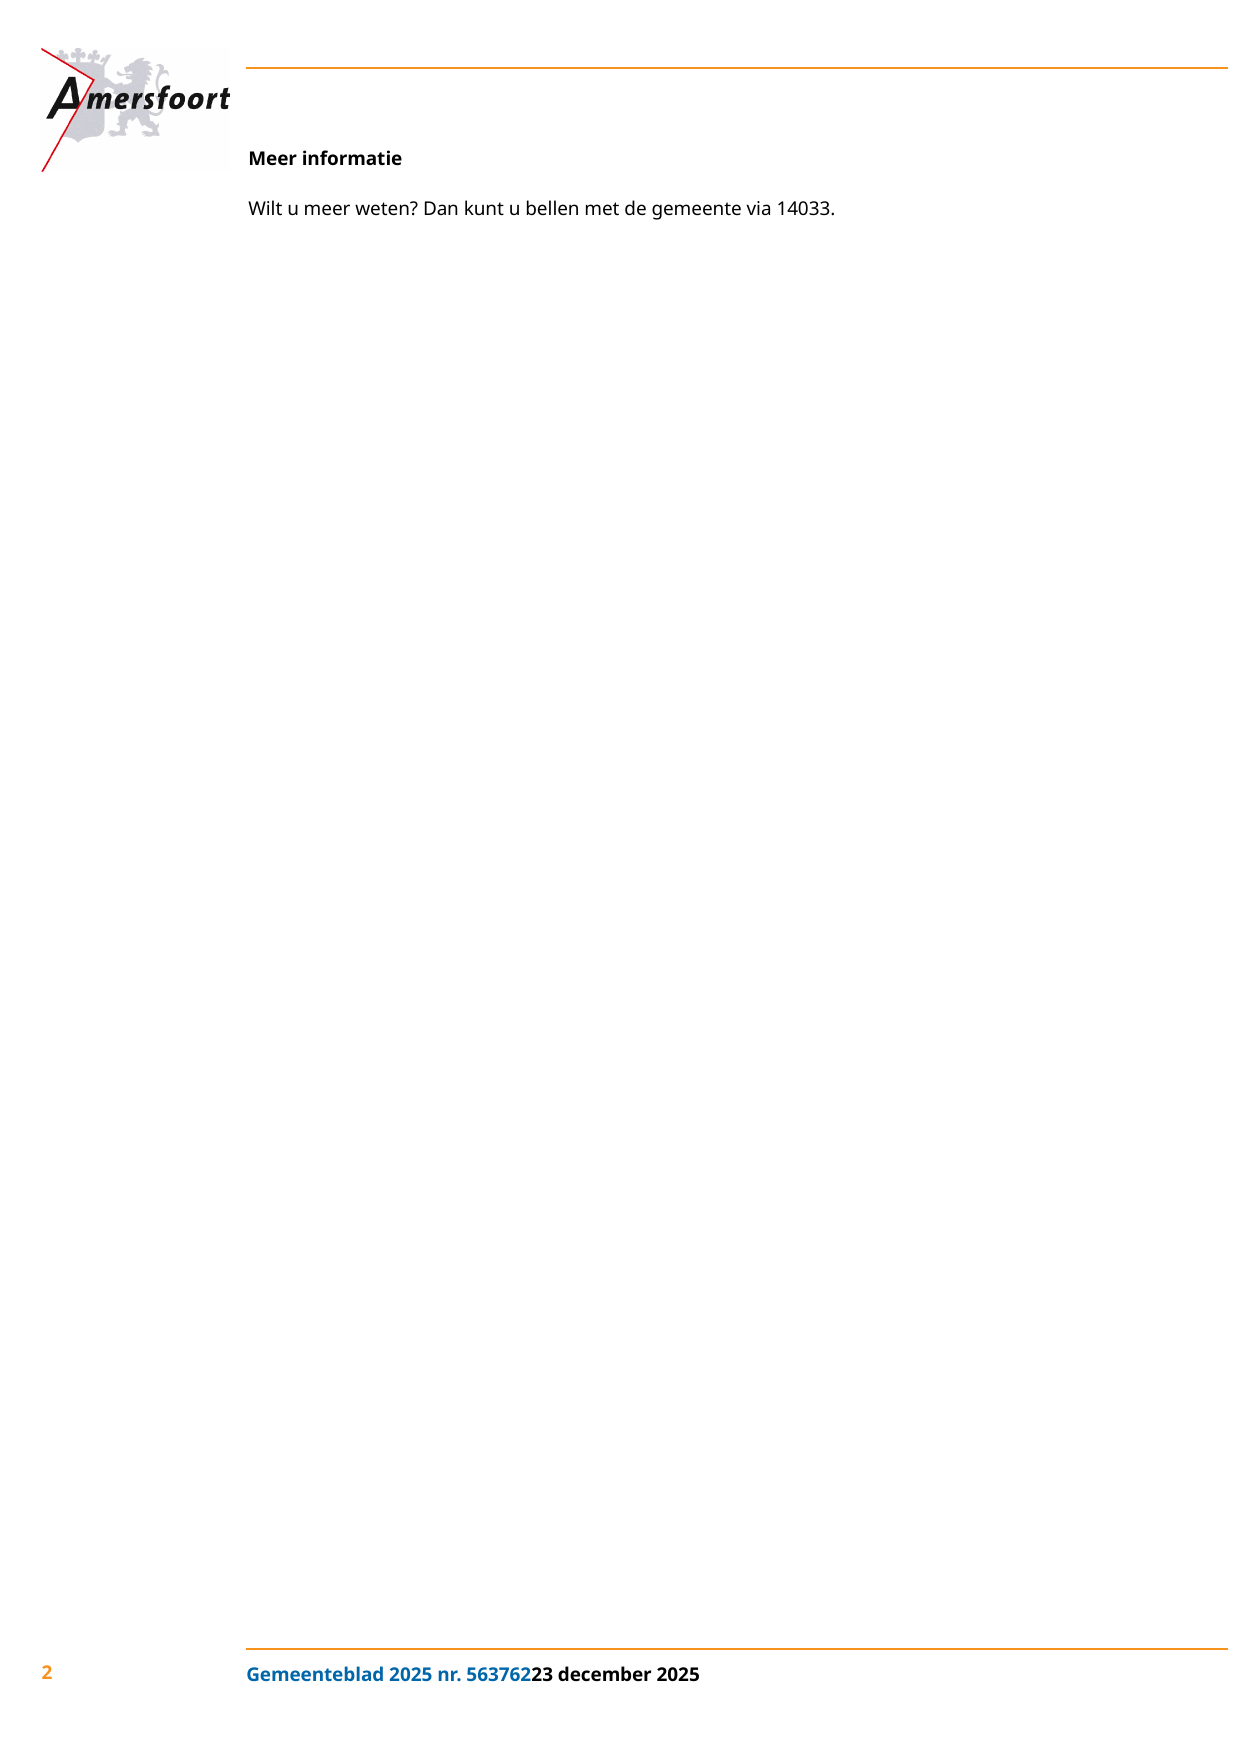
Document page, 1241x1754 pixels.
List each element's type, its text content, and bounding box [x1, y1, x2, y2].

text Meer informatie [248, 145, 1152, 171]
text Wilt u meer weten? Dan kunt u bellen met de gemeente via 14033. [248, 196, 1152, 221]
picture [41, 47, 231, 172]
